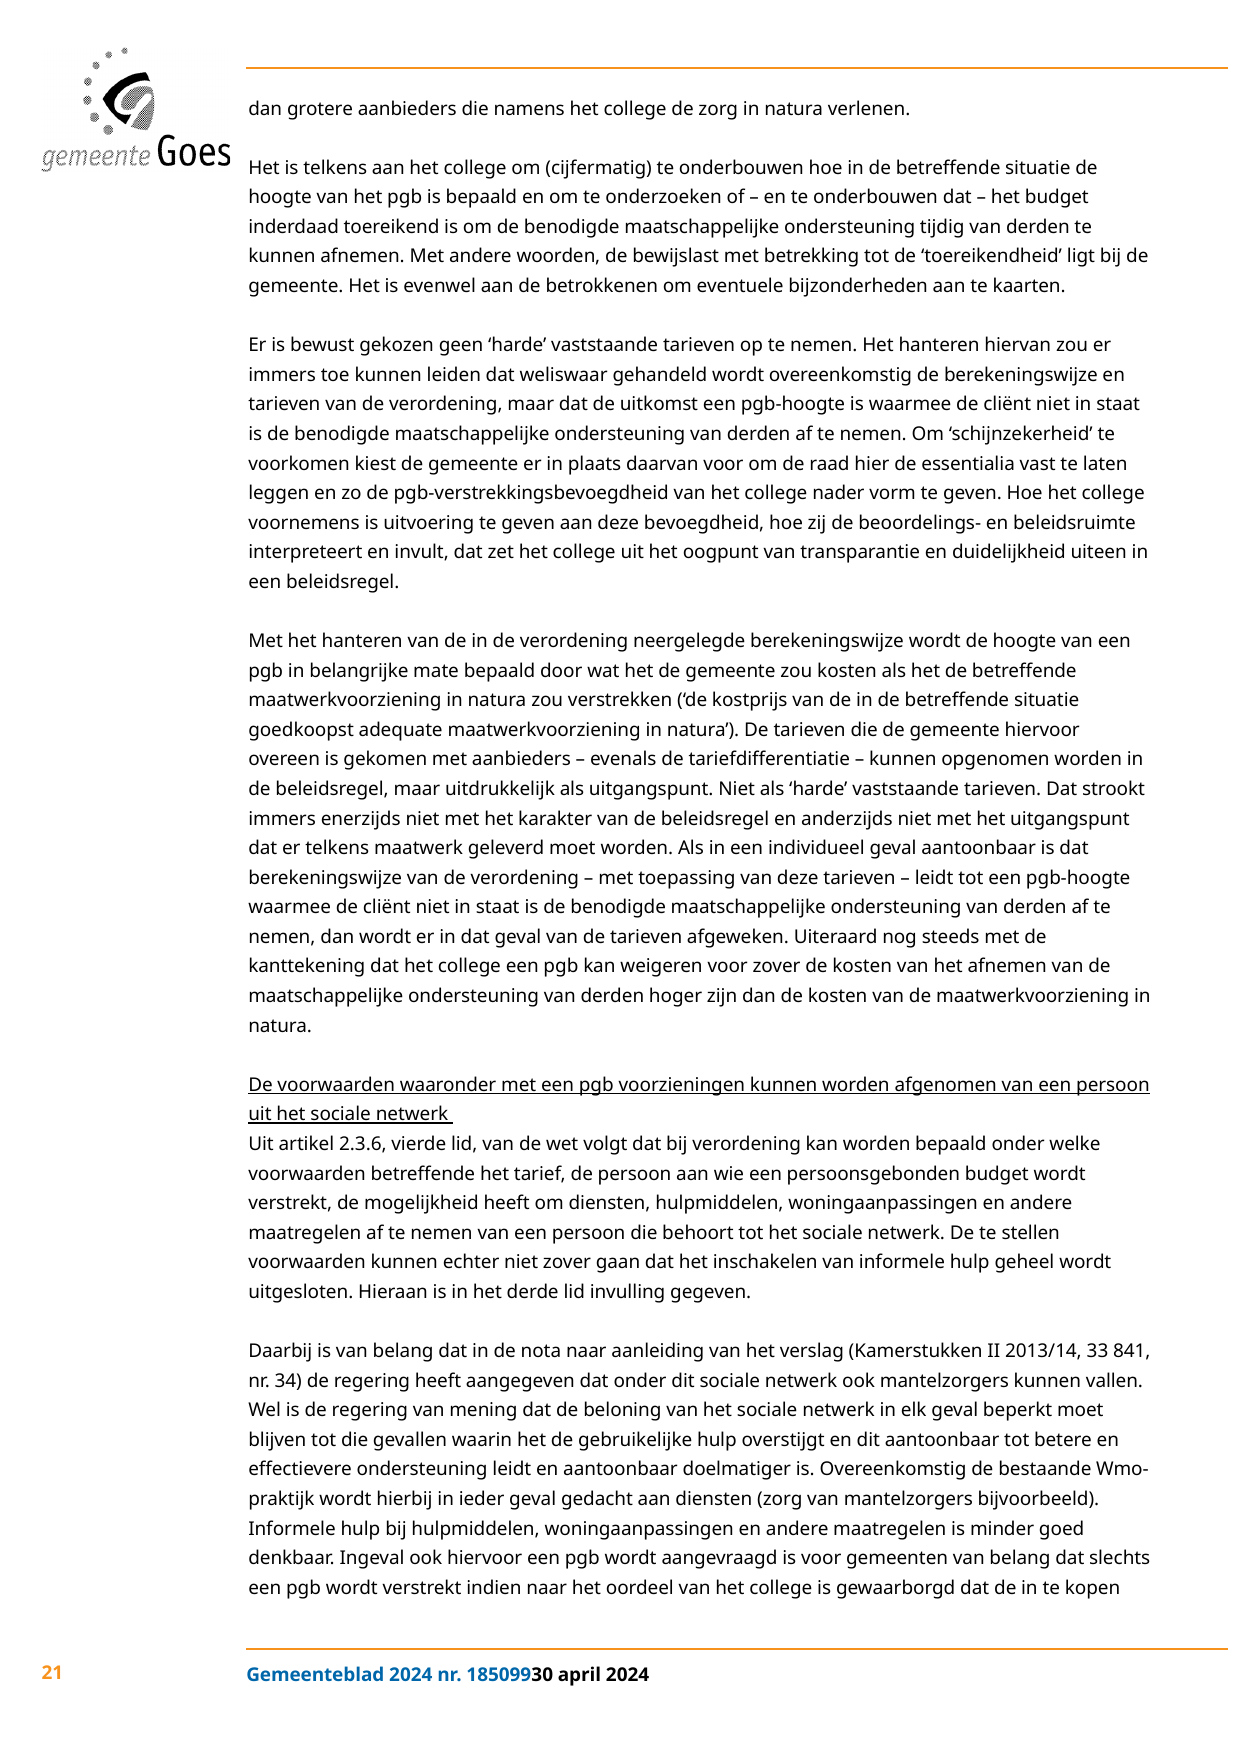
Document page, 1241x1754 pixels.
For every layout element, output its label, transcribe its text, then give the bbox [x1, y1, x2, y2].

text Het is telkens aan het college om (cijfermatig) te onderbouwen hoe in de betreffende situatie de hoogte van het pgb is bepaald en om te onderzoeken of – en te onderbouwen dat – het budget inderdaad toereikend is om de benodigde maatschappelijke ondersteuning tijdig van derden te kunnen afnemen. Met andere woorden, de bewijslast met betrekking tot de ‘toereikendheid’ ligt bij de gemeente. Het is evenwel aan de betrokkenen om eventuele bijzonderheden aan te kaarten. [248, 154, 1152, 298]
text Er is bewust gekozen geen ‘harde’ vaststaande tarieven op te nemen. Het hanteren hiervan zou er immers toe kunnen leiden dat weliswaar gehandeld wordt overeenkomstig de berekeningswijze en tarieven van de verordening, maar dat de uitkomst een pgb-hoogte is waarmee de cliënt niet in staat is de benodigde maatschappelijke ondersteuning van derden af te nemen. Om ‘schijnzekerheid’ te voorkomen kiest de gemeente er in plaats daarvan voor om de raad hier de essentialia vast te laten leggen en zo de pgb-verstrekkingsbevoegdheid van het college nader vorm te geven. Hoe het college voornemens is uitvoering te geven aan deze bevoegdheid, hoe zij de beoordelings- en beleidsruimte interpreteert en invult, dat zet het college uit het oogpunt van transparantie en duidelijkheid uiteen in een beleidsregel. [248, 331, 1152, 594]
text Met het hanteren van de in de verordening neergelegde berekeningswijze wordt de hoogte van een pgb in belangrijke mate bepaald door wat het de gemeente zou kosten als het de betreffende maatwerkvoorziening in natura zou verstrekken (‘de kostprijs van de in de betreffende situatie goedkoopst adequate maatwerkvoorziening in natura’). De tarieven die de gemeente hiervoor overeen is gekomen met aanbieders – evenals de tariefdifferentiatie – kunnen opgenomen worden in de beleidsregel, maar uitdrukkelijk als uitgangspunt. Niet als ‘harde’ vaststaande tarieven. Dat strookt immers enerzijds niet met het karakter van de beleidsregel en anderzijds niet met het uitgangspunt dat er telkens maatwerk geleverd moet worden. Als in een individueel geval aantoonbaar is dat berekeningswijze van de verordening – met toepassing van deze tarieven – leidt tot een pgb-hoogte waarmee de cliënt niet in staat is de benodigde maatschappelijke ondersteuning van derden af te nemen, dan wordt er in dat geval van de tarieven afgeweken. Uiteraard nog steeds met de kanttekening dat het college een pgb kan weigeren voor zover de kosten van het afnemen van de maatschappelijke ondersteuning van derden hoger zijn dan de kosten van de maatwerkvoorziening in natura. [248, 627, 1152, 1038]
text dan grotere aanbieders die namens het college de zorg in natura verlenen. [248, 95, 1152, 121]
text Uit artikel 2.3.6, vierde lid, van de wet volgt dat bij verordening kan worden bepaald onder welke voorwaarden betreffende het tarief, de persoon aan wie een persoonsgebonden budget wordt verstrekt, de mogelijkheid heeft om diensten, hulpmiddelen, woningaanpassingen en andere maatregelen af te nemen van een persoon die behoort tot het sociale netwerk. De te stellen voorwaarden kunnen echter niet zover gaan dat het inschakelen van informele hulp geheel wordt uitgesloten. Hieraan is in het derde lid invulling gegeven. [248, 1130, 1152, 1304]
text De voorwaarden waaronder met een pgb voorzieningen kunnen worden afgenomen van een persoon uit het sociale netwerk [248, 1071, 1152, 1126]
picture [41, 47, 231, 172]
text Daarbij is van belang dat in de nota naar aanleiding van het verslag (Kamerstukken II 2013/14, 33 841, nr. 34) de regering heeft aangegeven dat onder dit sociale netwerk ook mantelzorgers kunnen vallen. Wel is de regering van mening dat de beloning van het sociale netwerk in elk geval beperkt moet blijven tot die gevallen waarin het de gebruikelijke hulp overstijgt en dit aantoonbaar tot betere en effectievere ondersteuning leidt en aantoonbaar doelmatiger is. Overeenkomstig de bestaande Wmo-praktijk wordt hierbij in ieder geval gedacht aan diensten (zorg van mantelzorgers bijvoorbeeld). Informele hulp bij hulpmiddelen, woningaanpassingen en andere maatregelen is minder goed denkbaar. Ingeval ook hiervoor een pgb wordt aangevraagd is voor gemeenten van belang dat slechts een pgb wordt verstrekt indien naar het oordeel van het college is gewaarborgd dat de in te kopen [248, 1337, 1152, 1600]
